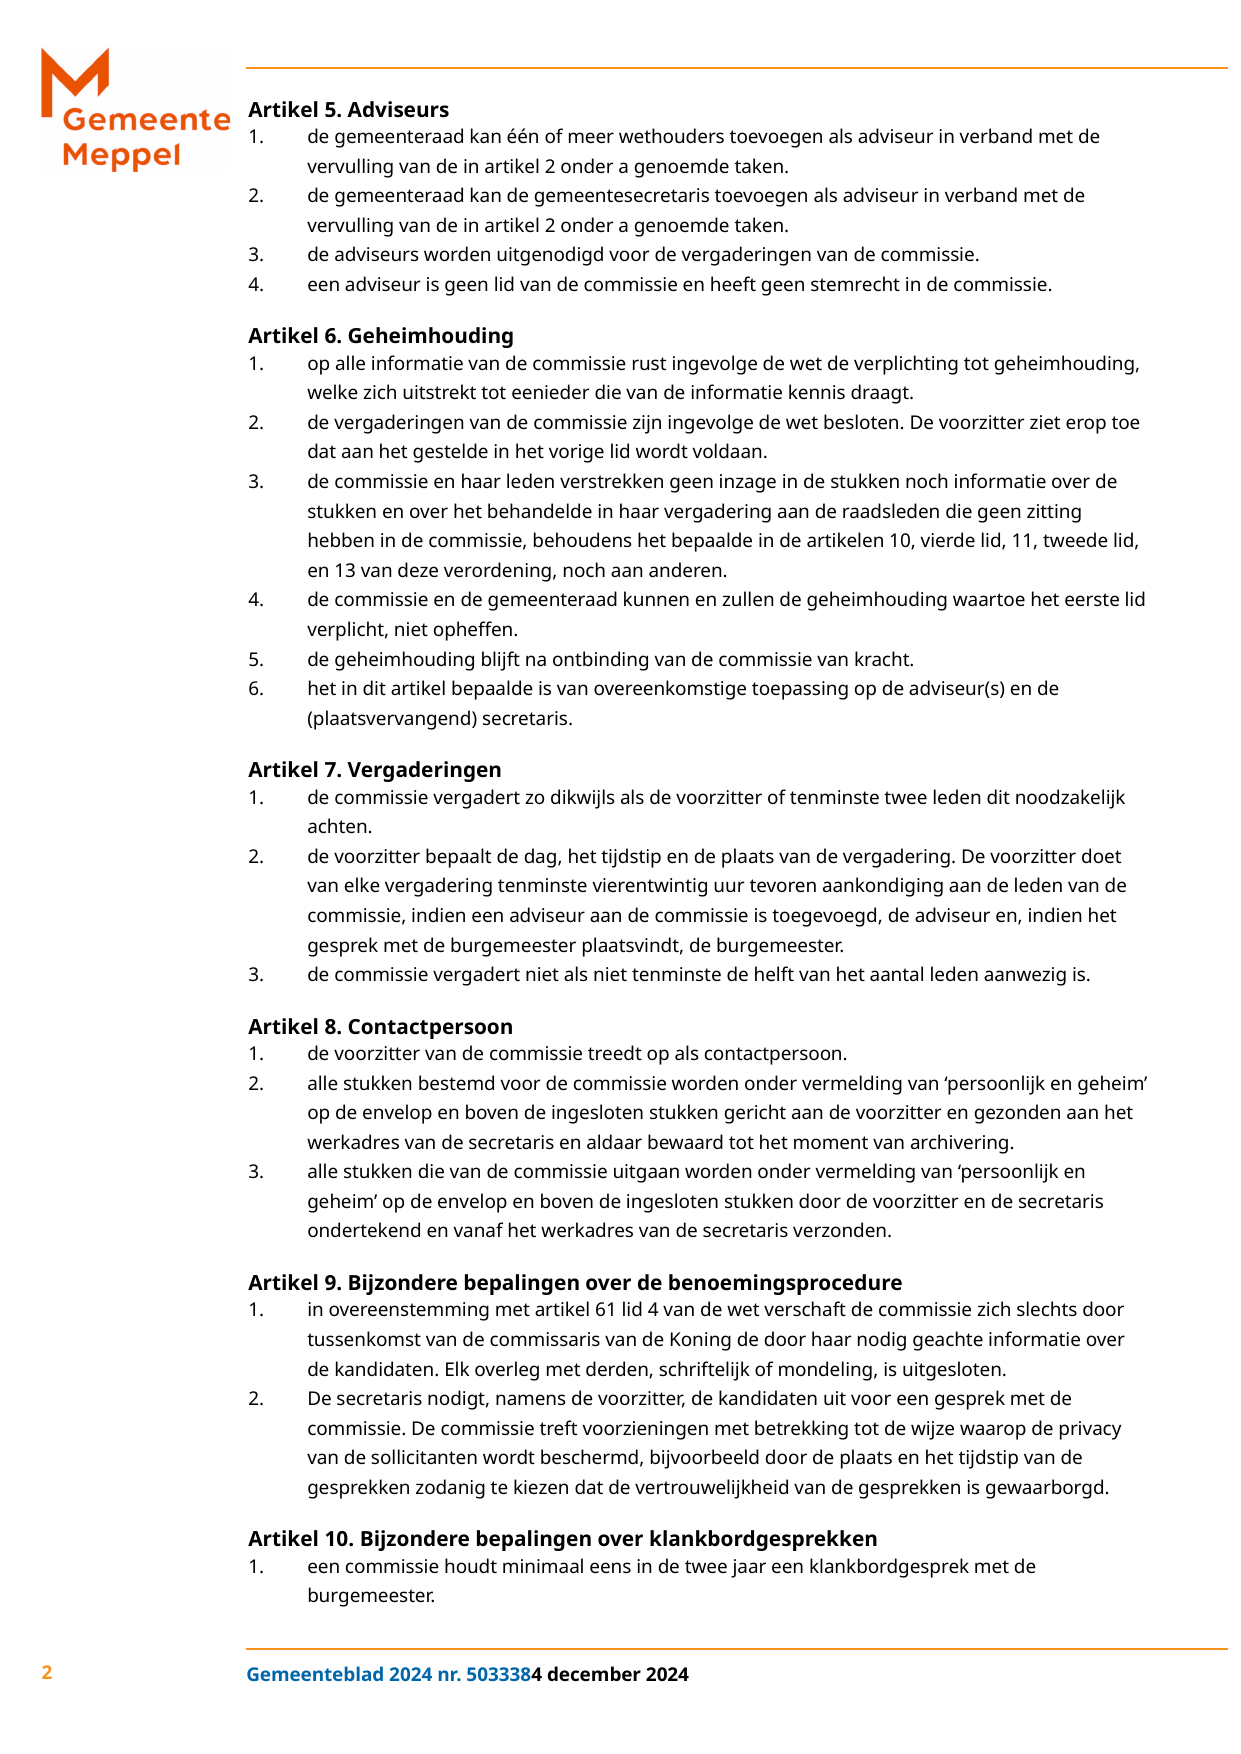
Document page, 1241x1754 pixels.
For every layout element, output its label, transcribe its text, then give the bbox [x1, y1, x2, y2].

list De secretaris nodigt, namens de voorzitter, de kandidaten uit voor een gesprek met de commissie. De commissie treft voorzieningen met betrekking tot de wijze waarop de privacy van de sollicitanten wordt beschermd, bijvoorbeeld door de plaats en het tijdstip van de gesprekken zodanig te kiezen dat de vertrouwelijkheid van de gesprekken is gewaarborgd. [248, 1385, 1152, 1500]
text Artikel 5. Adviseurs [248, 95, 1152, 123]
text Artikel 10. Bijzondere bepalingen over klankbordgesprekken [248, 1524, 1152, 1553]
list de voorzitter bepaalt de dag, het tijdstip en de plaats van de vergadering. De voorzitter doet van elke vergadering tenminste vierentwintig uur tevoren aankondiging aan de leden van de commissie, indien een adviseur aan de commissie is toegevoegd, de adviseur en, indien het gesprek met de burgemeester plaatsvindt, de burgemeester. [248, 843, 1152, 957]
list in overeenstemming met artikel 61 lid 4 van de wet verschaft de commissie zich slechts door tussenkomst van de commissaris van de Koning de door haar nodig geachte informatie over de kandidaten. Elk overleg met derden, schriftelijk of mondeling, is uitgesloten. [248, 1297, 1152, 1381]
list een commissie houdt minimaal eens in de twee jaar een klankbordgesprek met de burgemeester. [248, 1553, 1152, 1608]
list alle stukken bestemd voor de commissie worden onder vermelding van ‘persoonlijk en geheim’ op de envelop en boven de ingesloten stukken gericht aan de voorzitter en gezonden aan het werkadres van de secretaris en aldaar bewaard tot het moment van archivering. [248, 1070, 1152, 1155]
list de commissie vergadert niet als niet tenminste de helft van het aantal leden aanwezig is. [248, 961, 1152, 987]
list de commissie en haar leden verstrekken geen inzage in de stukken noch informatie over de stukken en over het behandelde in haar vergadering aan de raadsleden die geen zitting hebben in de commissie, behoudens het bepaalde in de artikelen 10, vierde lid, 11, tweede lid, en 13 van deze verordening, noch aan anderen. [248, 468, 1152, 583]
list de vergaderingen van de commissie zijn ingevolge de wet besloten. De voorzitter ziet erop toe dat aan het gestelde in het vorige lid wordt voldaan. [248, 409, 1152, 464]
list de commissie vergadert zo dikwijls als de voorzitter of tenminste twee leden dit noodzakelijk achten. [248, 784, 1152, 839]
list de geheimhouding blijft na ontbinding van de commissie van kracht. [248, 646, 1152, 672]
list de voorzitter van de commissie treedt op als contactpersoon. [248, 1040, 1152, 1066]
text Artikel 9. Bijzondere bepalingen over de benoemingsprocedure [248, 1268, 1152, 1297]
text Artikel 7. Vergaderingen [248, 755, 1152, 784]
list de commissie en de gemeenteraad kunnen en zullen de geheimhouding waartoe het eerste lid verplicht, niet opheffen. [248, 587, 1152, 642]
list de gemeenteraad kan één of meer wethouders toevoegen als adviseur in verband met de vervulling van de in artikel 2 onder a genoemde taken. [248, 123, 1152, 178]
list de adviseurs worden uitgenodigd voor de vergaderingen van de commissie. [248, 242, 1152, 267]
list de gemeenteraad kan de gemeentesecretaris toevoegen als adviseur in verband met de vervulling van de in artikel 2 onder a genoemde taken. [248, 182, 1152, 238]
text Artikel 6. Geheimhouding [248, 322, 1152, 350]
list op alle informatie van de commissie rust ingevolge de wet de verplichting tot geheimhouding, welke zich uitstrekt tot eenieder die van de informatie kennis draagt. [248, 350, 1152, 405]
list een adviseur is geen lid van de commissie en heeft geen stemrecht in de commissie. [248, 271, 1152, 297]
list het in dit artikel bepaalde is van overeenkomstige toepassing op de adviseur(s) en de (plaatsvervangend) secretaris. [248, 675, 1152, 731]
list alle stukken die van de commissie uitgaan worden onder vermelding van ‘persoonlijk en geheim’ op de envelop en boven de ingesloten stukken door de voorzitter en de secretaris ondertekend en vanaf het werkadres van de secretaris verzonden. [248, 1158, 1152, 1243]
text Artikel 8. Contactpersoon [248, 1012, 1152, 1040]
picture [41, 47, 231, 172]
